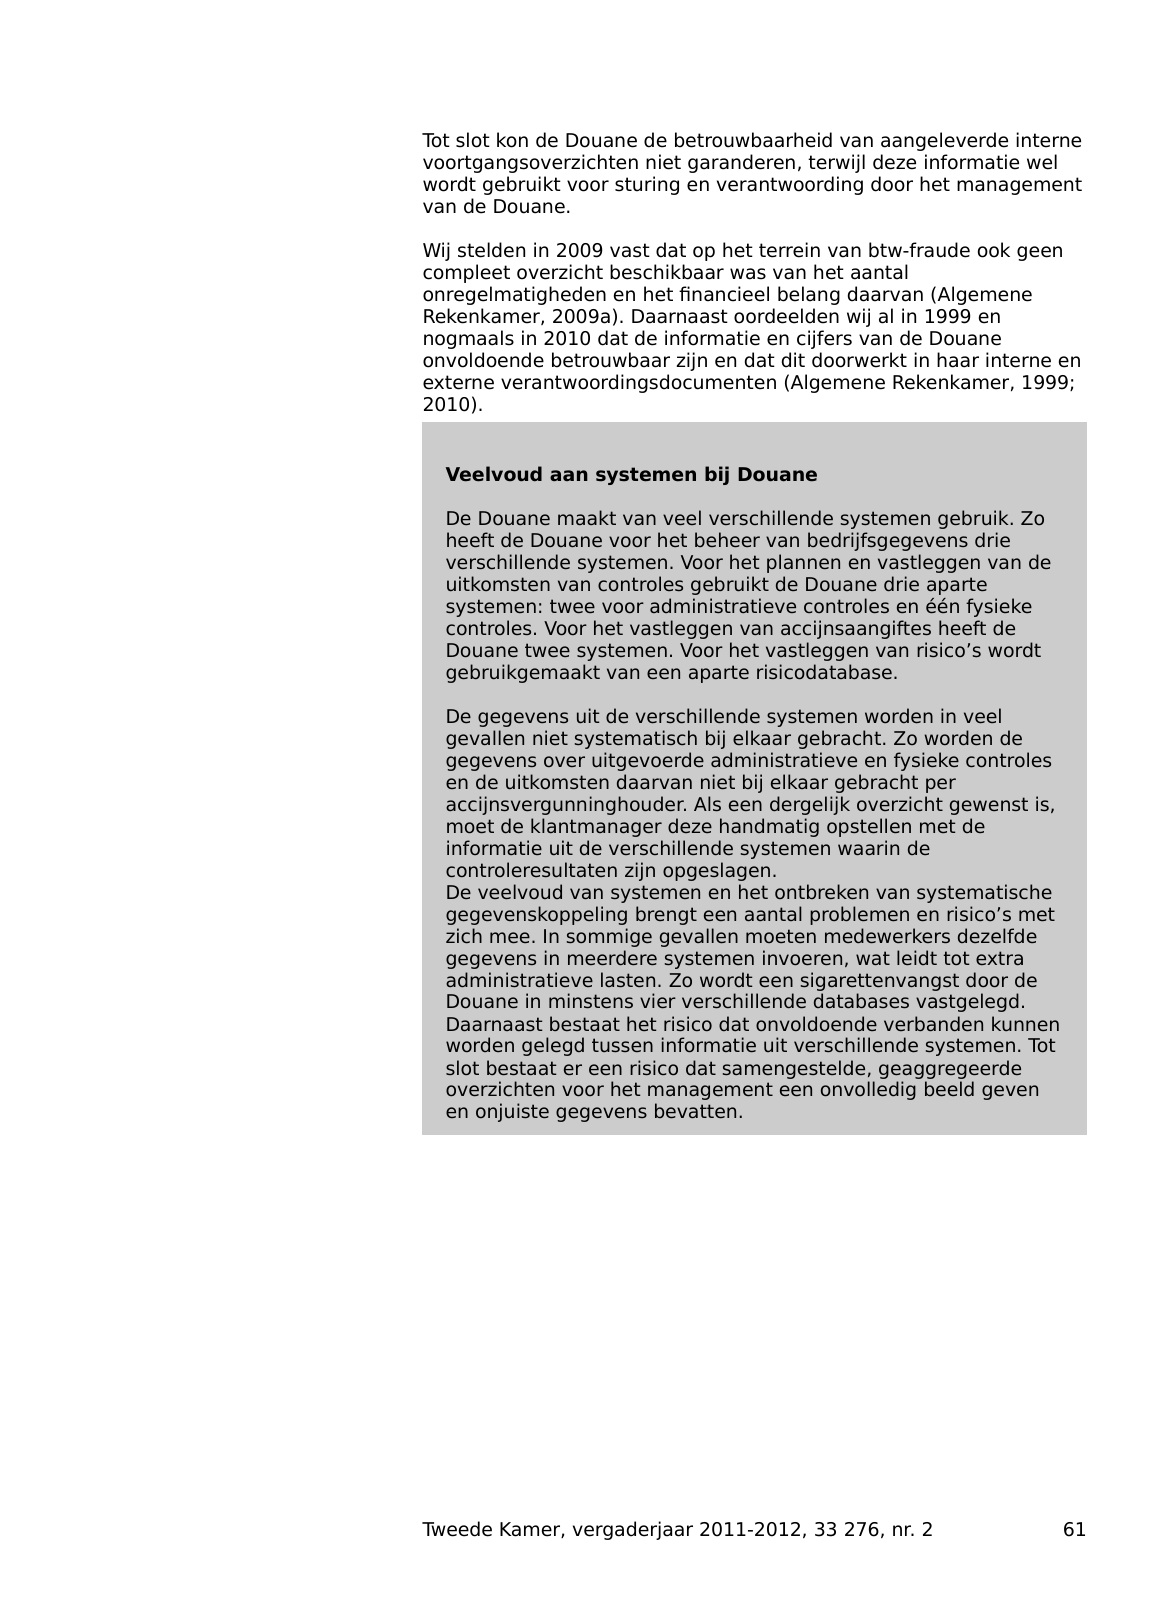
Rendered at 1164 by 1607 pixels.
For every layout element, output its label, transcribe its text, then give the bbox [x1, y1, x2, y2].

text Tot slot kon de Douane de betrouwbaarheid van aangeleverde interne voortgangsoverzichten niet garanderen, terwijl deze informatie wel wordt gebruikt voor sturing en verantwoording door het management van de Douane. [422, 130, 1087, 218]
text Wij stelden in 2009 vast dat op het terrein van btw-fraude ook geen compleet overzicht beschikbaar was van het aantal onregelmatigheden en het financieel belang daarvan (Algemene Rekenkamer, 2009a). Daarnaast oordeelden wij al in 1999 en nogmaals in 2010 dat de informatie en cijfers van de Douane onvoldoende betrouwbaar zijn en dat dit doorwerkt in haar interne en externe verantwoordingsdocumenten (Algemene Rekenkamer, 1999; 2010). [422, 240, 1087, 416]
table_header Veelvoud aan systemen bij Douane De Douane maakt van veel verschillende systemen gebruik. Zo heeft de Douane voor het beheer van bedrijfsgegevens drie verschillende systemen. Voor het plannen en vastleggen van de uitkomsten van controles gebruikt de Douane drie aparte systemen: twee voor administratieve controles en één fysieke controles. Voor het vastleggen van accijnsaangiftes heeft de Douane twee systemen. Voor het vastleggen van risico’s wordt gebruikgemaakt van een aparte risicodatabase. De gegevens uit de verschillende systemen worden in veel gevallen niet systematisch bij elkaar gebracht. Zo worden de gegevens over uitgevoerde administratieve en fysieke controles en de uitkomsten daarvan niet bij elkaar gebracht per accijnsvergunninghouder. Als een dergelijk overzicht gewenst is, moet de klantmanager deze handmatig opstellen met de informatie uit de verschillende systemen waarin de controleresultaten zijn opgeslagen. De veelvoud van systemen en het ontbreken van systematische gegevenskoppeling brengt een aantal problemen en risico’s met zich mee. In sommige gevallen moeten medewerkers dezelfde gegevens in meerdere systemen invoeren, wat leidt tot extra administratieve lasten. Zo wordt een sigarettenvangst door de Douane in minstens vier verschillende databases vastgelegd. Daarnaast bestaat het risico dat onvoldoende verbanden kunnen worden gelegd tussen informatie uit verschillende systemen. Tot slot bestaat er een risico dat samengestelde, geaggregeerde overzichten voor het management een onvolledig beeld geven en onjuiste gegevens bevatten. [422, 422, 1087, 1135]
